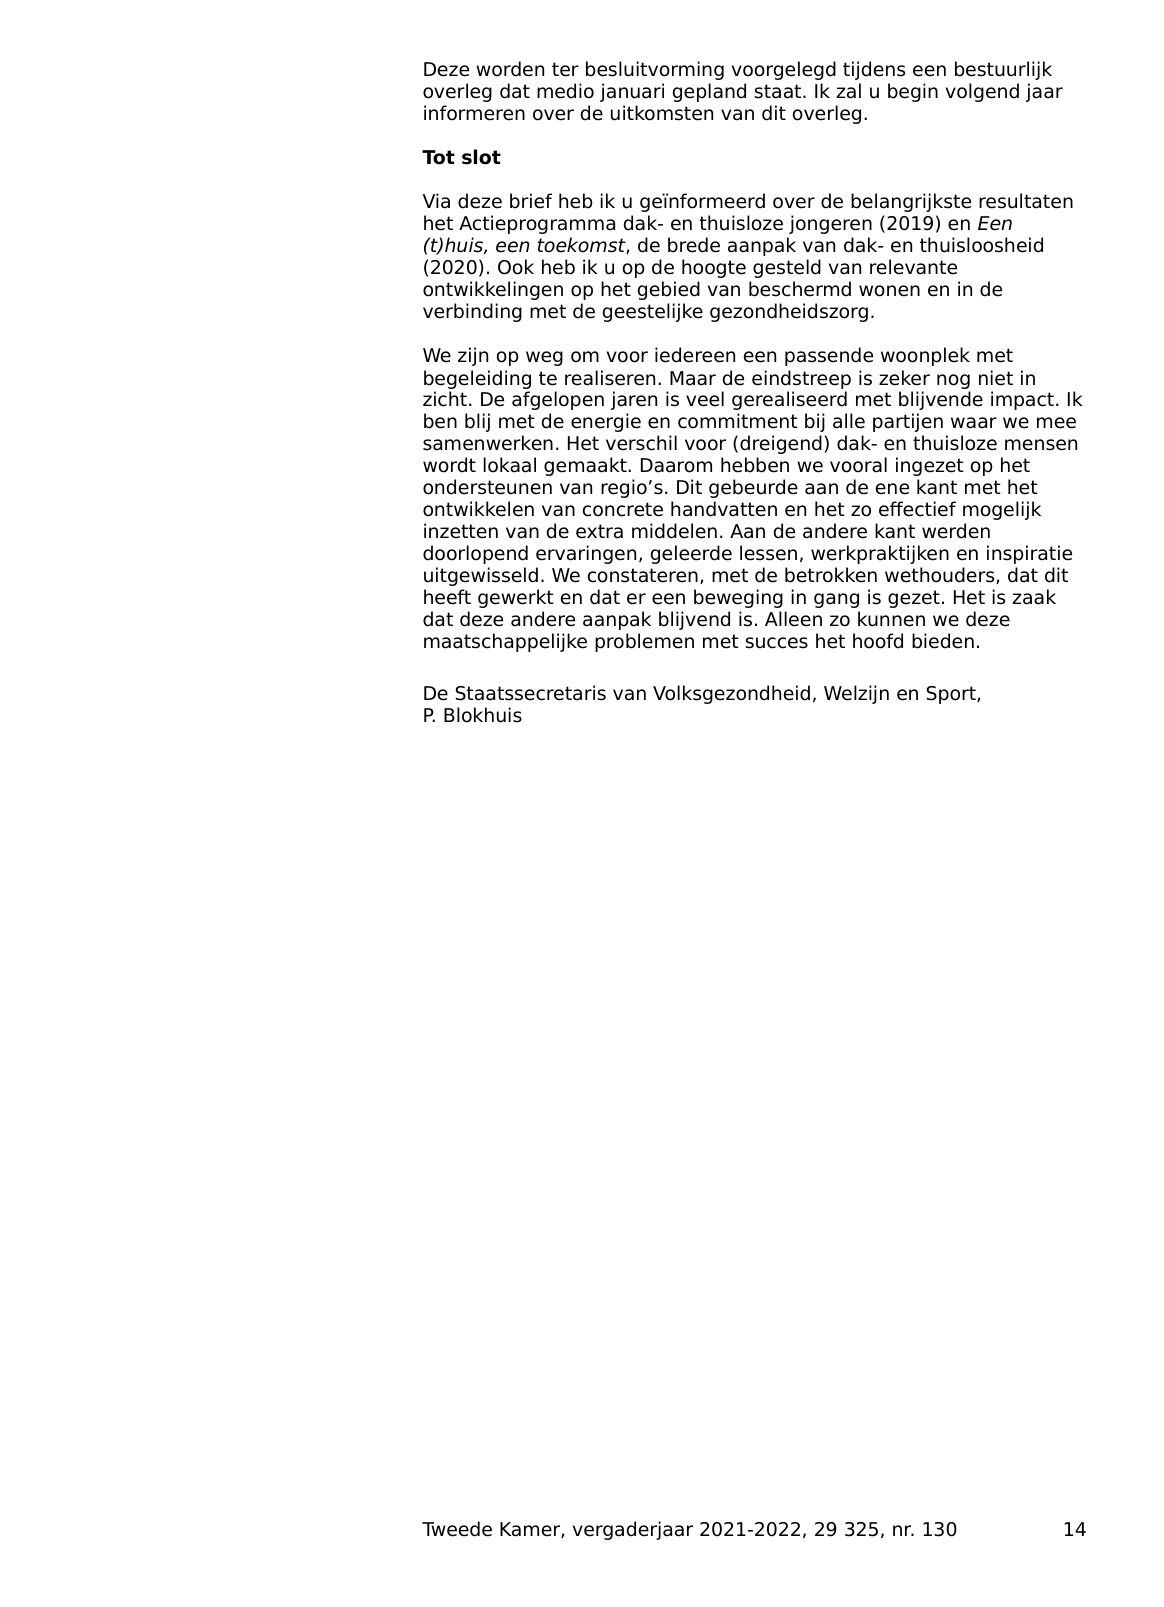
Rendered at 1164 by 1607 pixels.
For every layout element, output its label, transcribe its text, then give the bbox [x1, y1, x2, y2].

text De Staatssecretaris van Volksgezondheid, Welzijn en Sport, P. Blokhuis [422, 683, 1087, 727]
text Deze worden ter besluitvorming voorgelegd tijdens een bestuurlijk overleg dat medio januari gepland staat. Ik zal u begin volgend jaar informeren over de uitkomsten van dit overleg. [422, 59, 1087, 125]
subtitle Tot slot [422, 147, 1087, 169]
text Via deze brief heb ik u geïnformeerd over de belangrijkste resultaten het Actieprogramma dak- en thuisloze jongeren (2019) en Een (t)huis, een toekomst, de brede aanpak van dak- en thuisloosheid (2020). Ook heb ik u op de hoogte gesteld van relevante ontwikkelingen op het gebied van beschermd wonen en in de verbinding met de geestelijke gezondheidszorg. [422, 191, 1087, 323]
text We zijn op weg om voor iedereen een passende woonplek met begeleiding te realiseren. Maar de eindstreep is zeker nog niet in zicht. De afgelopen jaren is veel gerealiseerd met blijvende impact. Ik ben blij met de energie en commitment bij alle partijen waar we mee samenwerken. Het verschil voor (dreigend) dak- en thuisloze mensen wordt lokaal gemaakt. Daarom hebben we vooral ingezet op het ondersteunen van regio’s. Dit gebeurde aan de ene kant met het ontwikkelen van concrete handvatten en het zo effectief mogelijk inzetten van de extra middelen. Aan de andere kant werden doorlopend ervaringen, geleerde lessen, werkpraktijken en inspiratie uitgewisseld. We constateren, met de betrokken wethouders, dat dit heeft gewerkt en dat er een beweging in gang is gezet. Het is zaak dat deze andere aanpak blijvend is. Alleen zo kunnen we deze maatschappelijke problemen met succes het hoofd bieden. [422, 345, 1087, 653]
